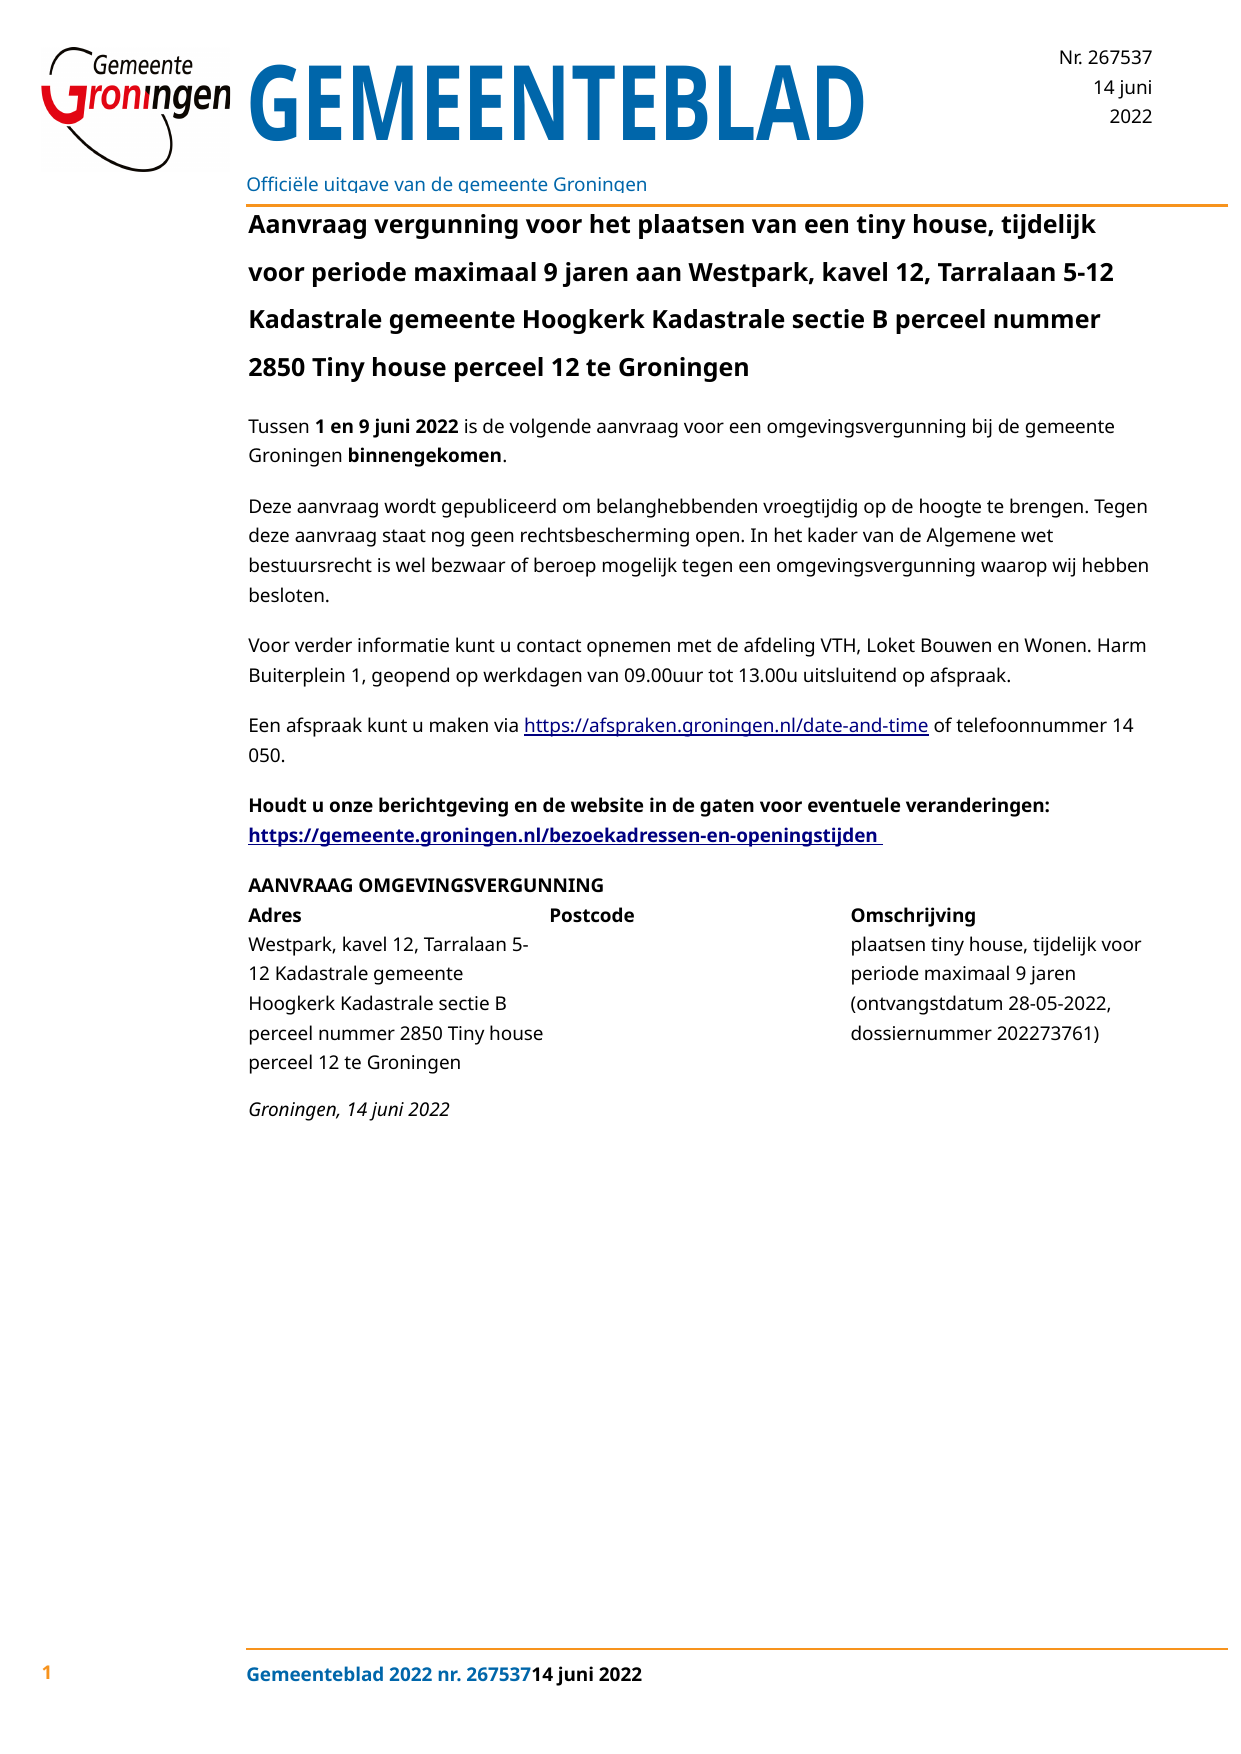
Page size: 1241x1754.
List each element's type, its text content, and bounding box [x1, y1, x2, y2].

text Voor verder informatie kunt u contact opnemen met de afdeling VTH, Loket Bouwen en Wonen. Harm Buiterplein 1, geopend op werkdagen van 09.00uur tot 13.00u uitsluitend op afspraak. [248, 632, 1152, 688]
text Houdt u onze berichtgeving en de website in de gaten voor eventuele veranderingen: https://gemeente.groningen.nl/bezoekadressen-en-openingstijden [248, 792, 1152, 848]
picture [41, 47, 231, 172]
text Deze aanvraag wordt gepubliceerd om belanghebbenden vroegtijdig op de hoogte te brengen. Tegen deze aanvraag staat nog geen rechtsbescherming open. In het kader van de Algemene wet bestuursrecht is wel bezwaar of beroep mogelijk tegen een omgevingsvergunning waarop wij hebben besloten. [248, 493, 1152, 608]
table_header Postcode [549, 902, 850, 928]
table_header [549, 931, 850, 1075]
text AANVRAAG OMGEVINGSVERGUNNING [248, 872, 1152, 898]
table_header Westpark, kavel 12, Tarralaan 5-12 Kadastrale gemeente Hoogkerk Kadastrale sectie B perceel nummer 2850 Tiny house perceel 12 te Groningen [248, 931, 549, 1075]
table_header Omschrijving [850, 902, 1152, 928]
text Groningen, 14 juni 2022 [248, 1097, 1152, 1122]
table_header plaatsen tiny house, tijdelijk voor periode maximaal 9 jaren (ontvangstdatum 28-05-2022, dossiernummer 202273761) [850, 931, 1152, 1075]
text Aanvraag vergunning voor het plaatsen van een tiny house, tijdelijk voor periode maximaal 9 jaren aan Westpark, kavel 12, Tarralaan 5-12 Kadastrale gemeente Hoogkerk Kadastrale sectie B perceel nummer 2850 Tiny house perceel 12 te Groningen [248, 207, 1152, 384]
text Tussen 1 en 9 juni 2022 is de volgende aanvraag voor een omgevingsvergunning bij de gemeente Groningen binnengekomen. [248, 413, 1152, 468]
text Een afspraak kunt u maken via https://afspraken.groningen.nl/date-and-time of telefoonnummer 14 050. [248, 712, 1152, 768]
table_header Adres [248, 902, 549, 928]
